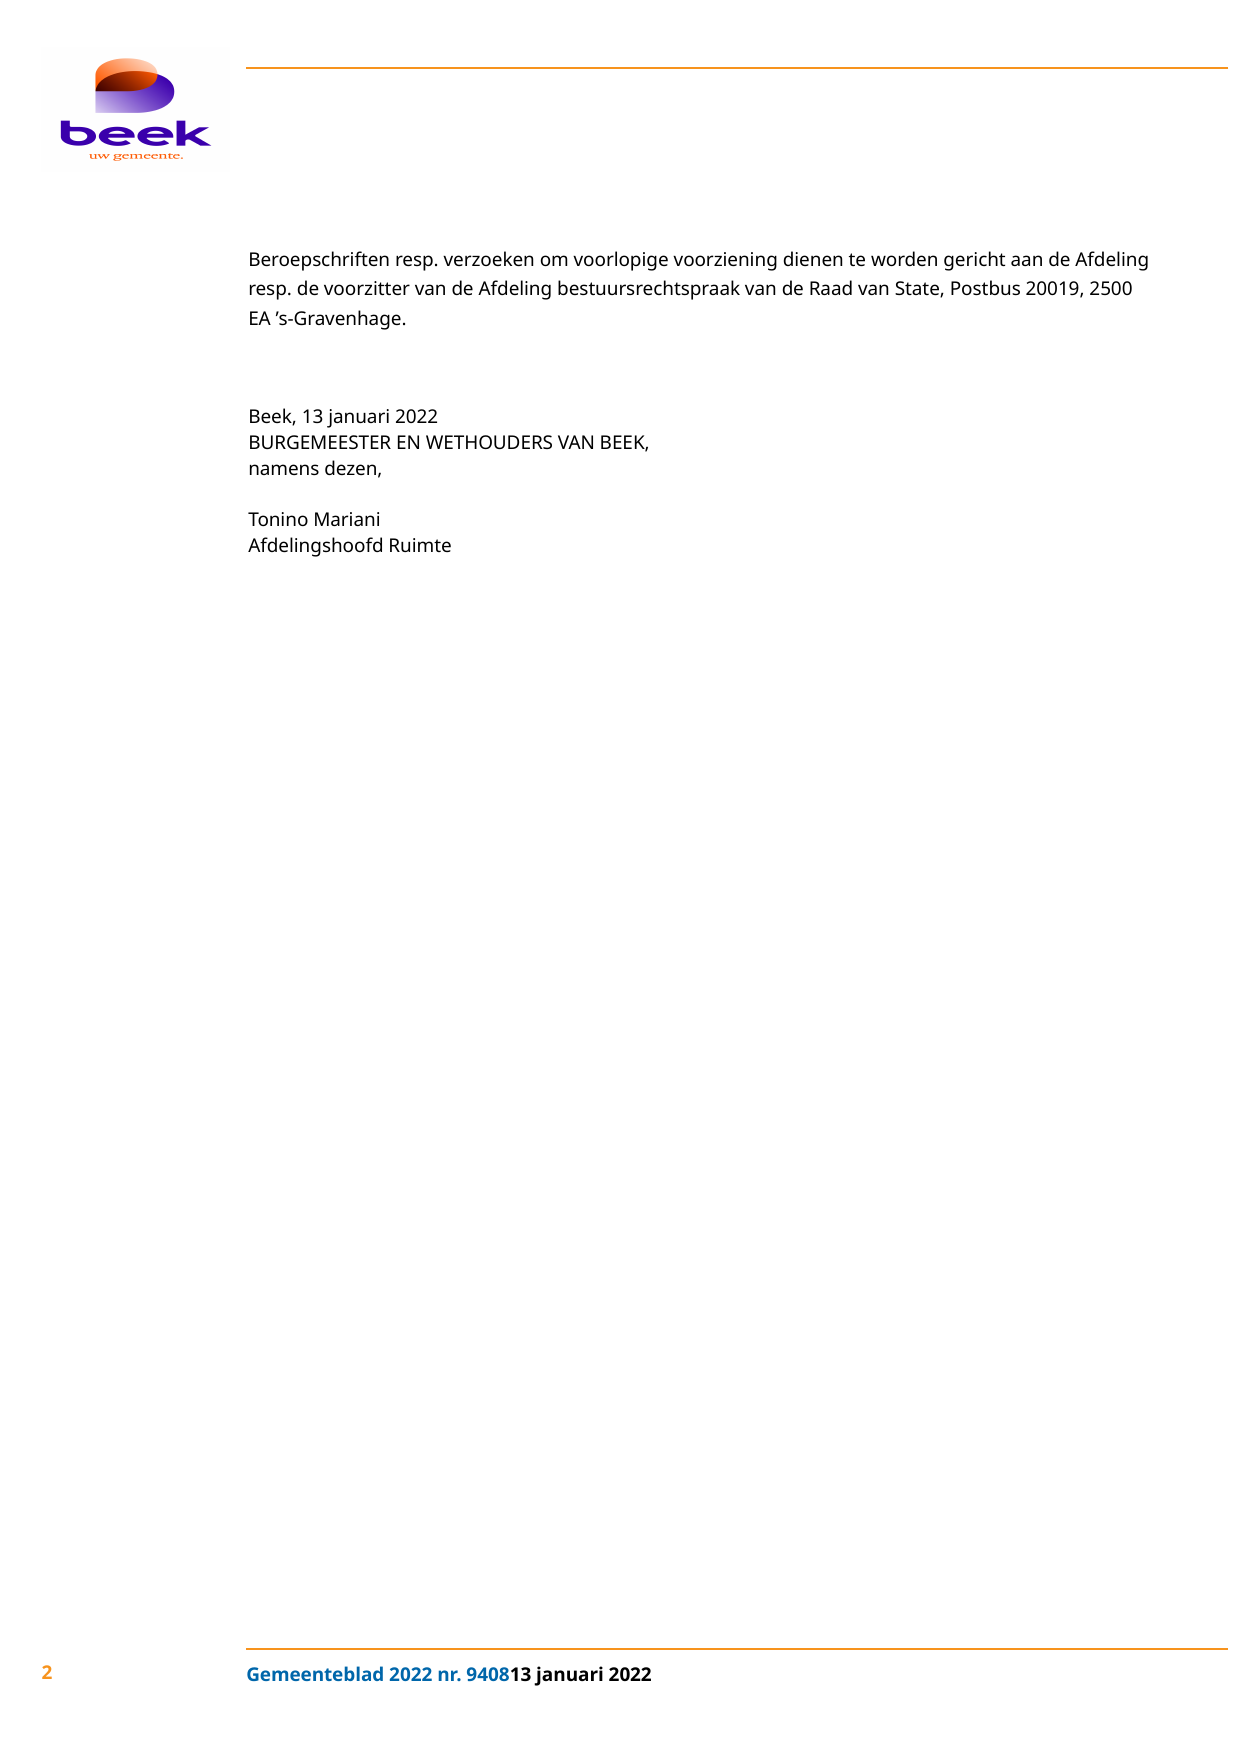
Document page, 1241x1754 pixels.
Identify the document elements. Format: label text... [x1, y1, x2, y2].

text Afdelingshoofd Ruimte [248, 532, 1152, 558]
text Beek, 13 januari 2022 [248, 403, 1152, 429]
text namens dezen, [248, 455, 1152, 481]
text Tonino Mariani [248, 506, 1152, 532]
text Beroepschriften resp. verzoeken om voorlopige voorziening dienen te worden gericht aan de Afdeling resp. de voorzitter van de Afdeling bestuursrechtspraak van de Raad van State, Postbus 20019, 2500 EA ’s-Gravenhage. [248, 246, 1152, 331]
text BURGEMEESTER EN WETHOUDERS VAN BEEK, [248, 429, 1152, 455]
picture [41, 47, 231, 172]
